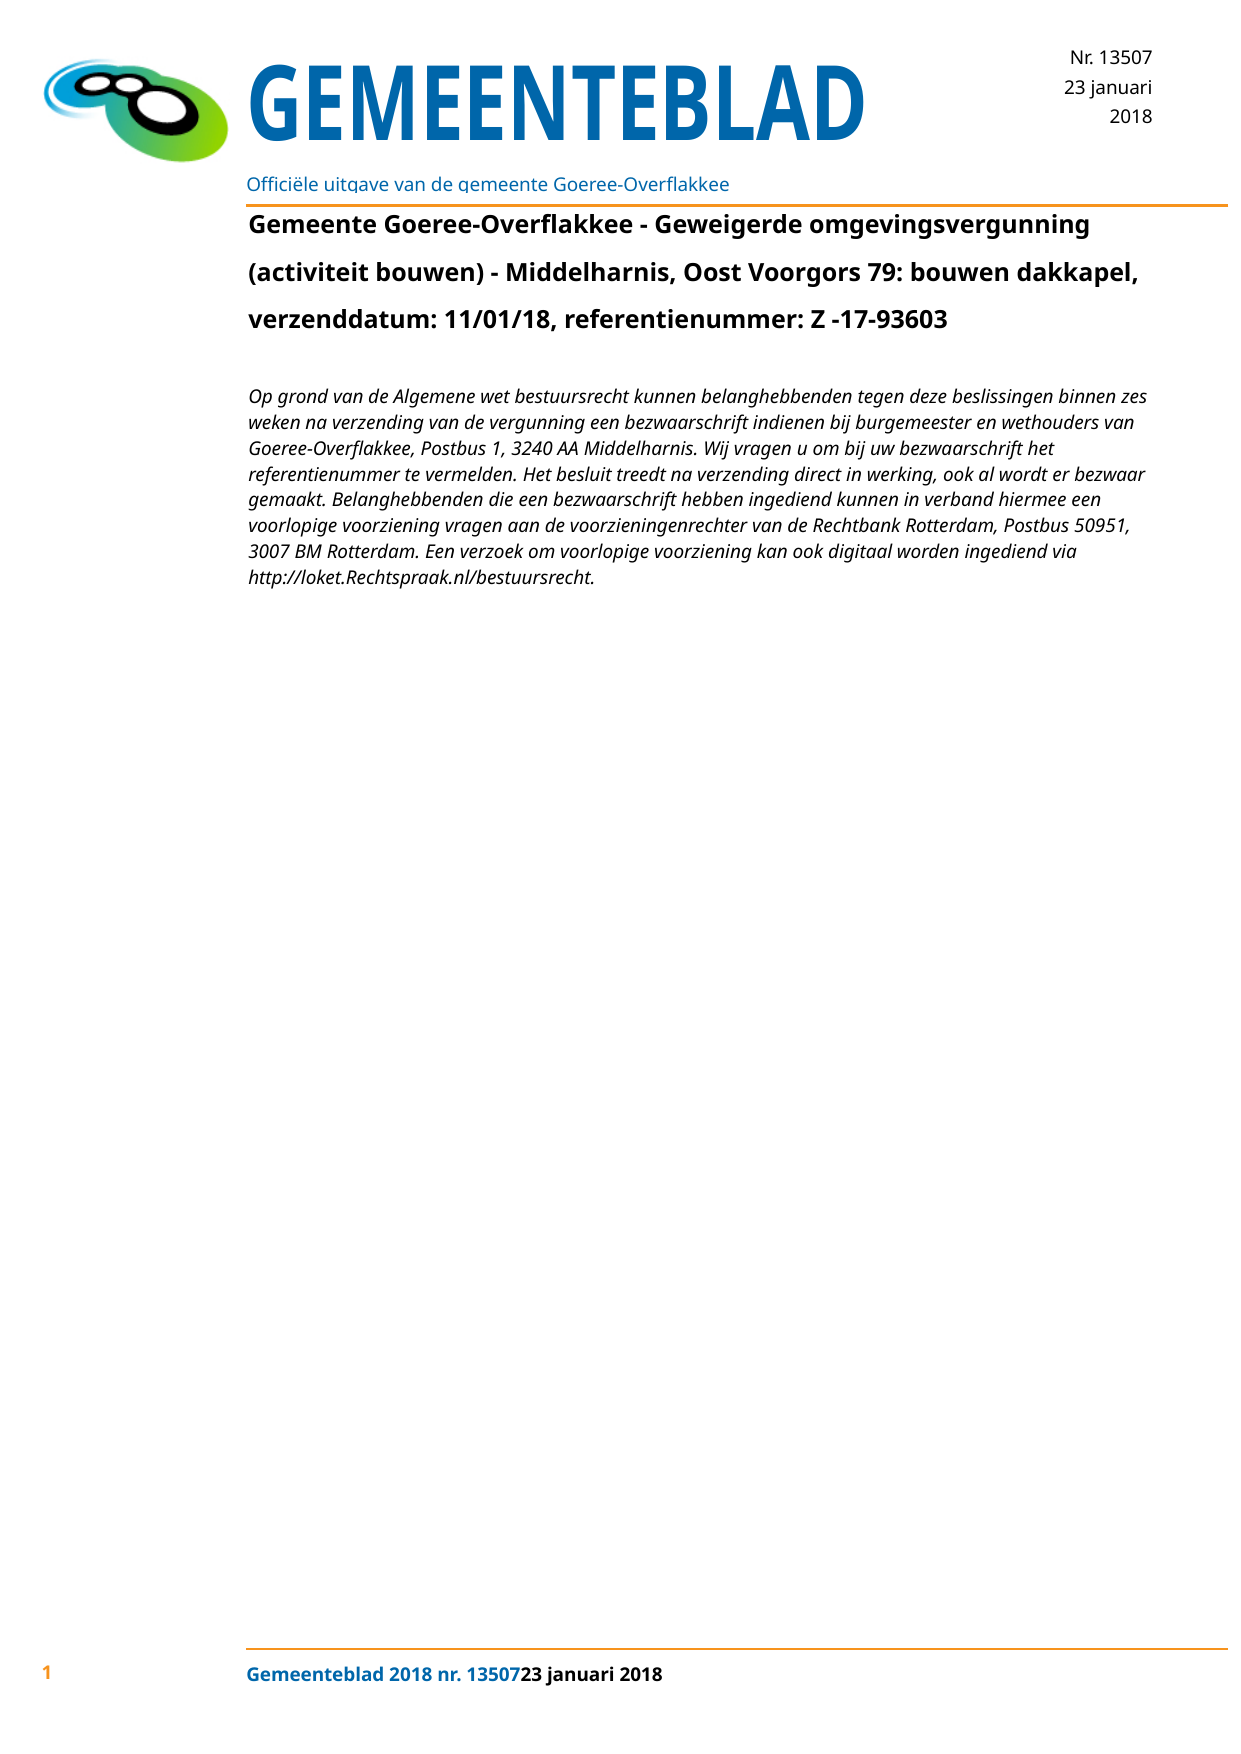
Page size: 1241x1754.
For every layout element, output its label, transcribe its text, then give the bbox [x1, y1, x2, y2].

text Gemeente Goeree-Overflakkee - Geweigerde omgevingsvergunning (activiteit bouwen) - Middelharnis, Oost Voorgors 79: bouwen dakkapel, verzenddatum: 11/01/18, referentienummer: Z -17-93603 [248, 207, 1152, 336]
text Op grond van de Algemene wet bestuursrecht kunnen belanghebbenden tegen deze beslissingen binnen zes weken na verzending van de vergunning een bezwaarschrift indienen bij burgemeester en wethouders van Goeree-Overflakkee, Postbus 1, 3240 AA Middelharnis. Wij vragen u om bij uw bezwaarschrift het referentienummer te vermelden. Het besluit treedt na verzending direct in werking, ook al wordt er bezwaar gemaakt. Belanghebbenden die een bezwaarschrift hebben ingediend kunnen in verband hiermee een voorlopige voorziening vragen aan de voorzieningenrechter van de Rechtbank Rotterdam, Postbus 50951, 3007 BM Rotterdam. Een verzoek om voorlopige voorziening kan ook digitaal worden ingediend via http://loket.Rechtspraak.nl/bestuursrecht. [248, 384, 1152, 589]
picture [41, 47, 231, 172]
